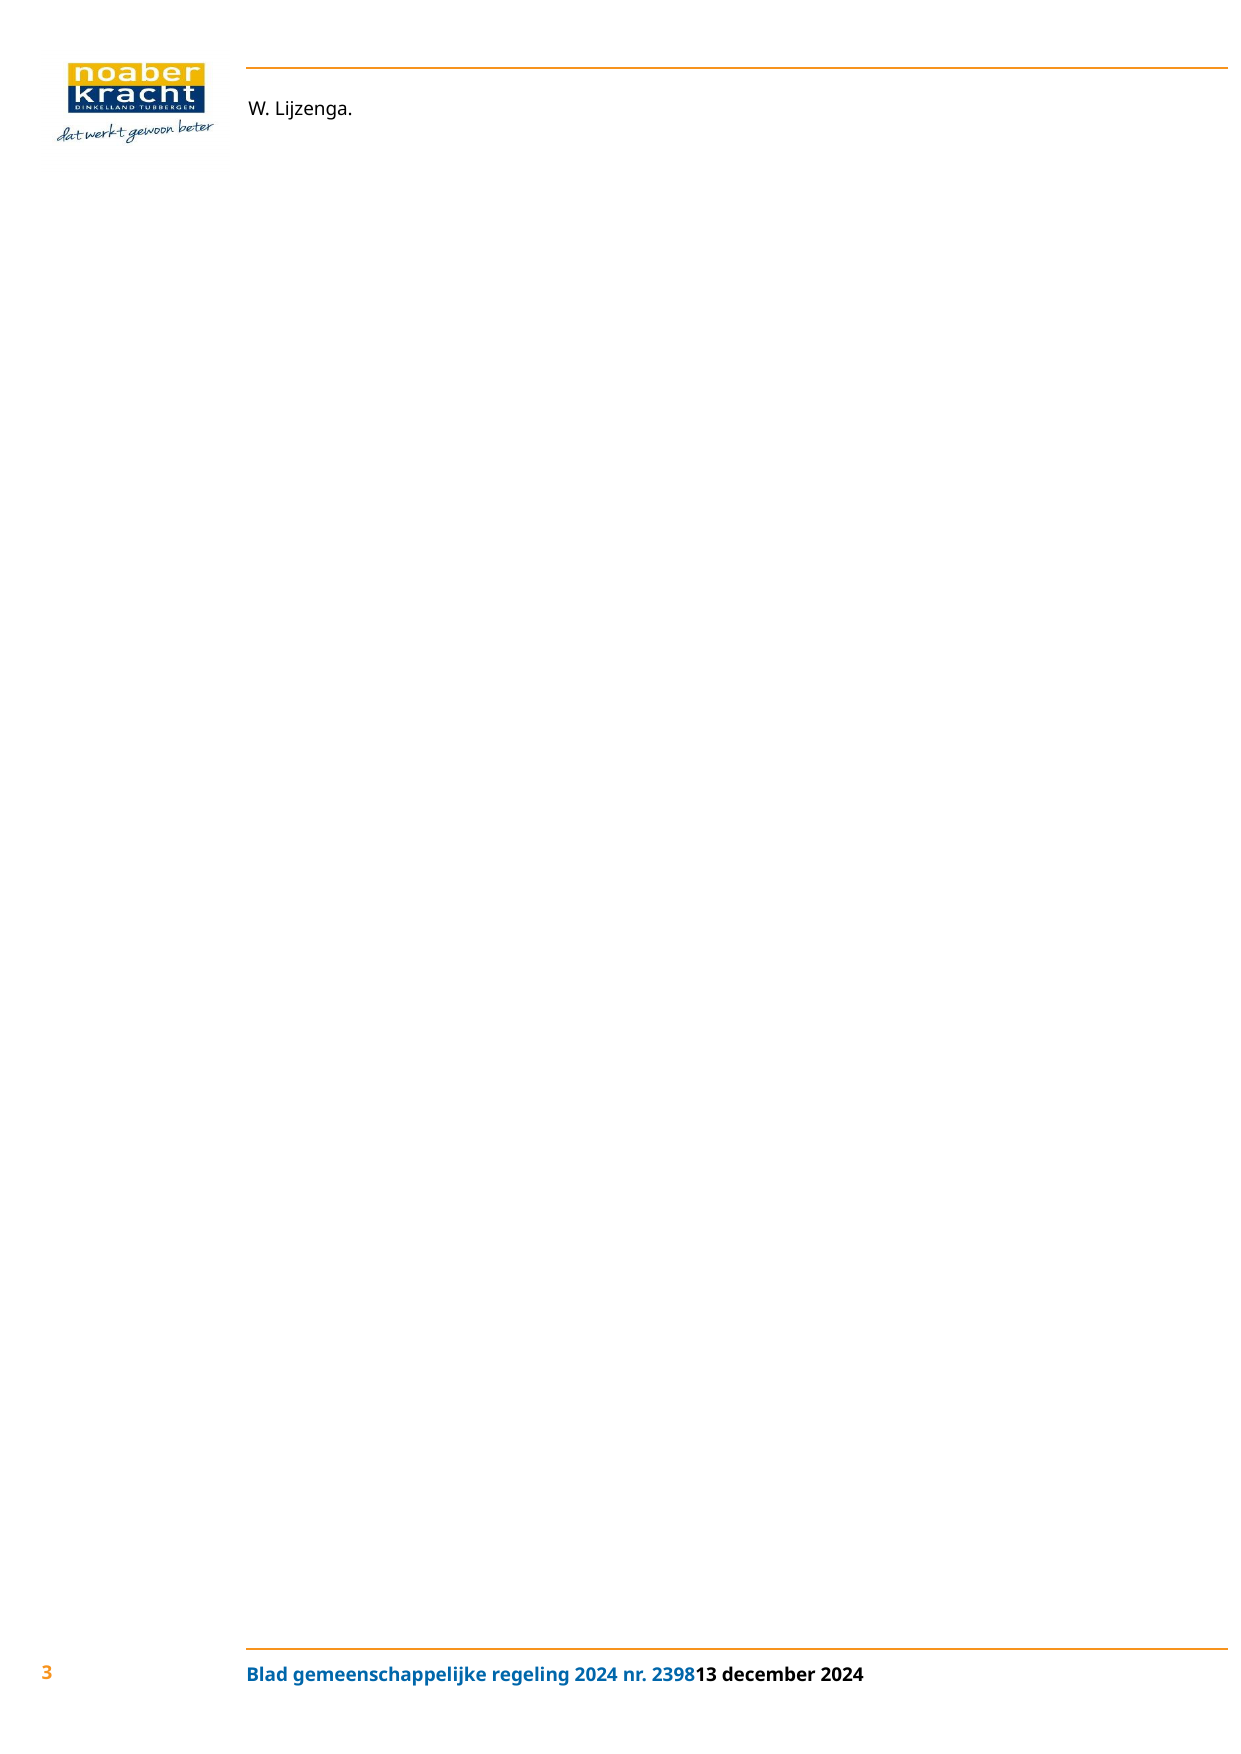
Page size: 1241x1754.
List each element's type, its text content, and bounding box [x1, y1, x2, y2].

text W. Lijzenga. [248, 95, 1152, 121]
picture [41, 47, 231, 172]
